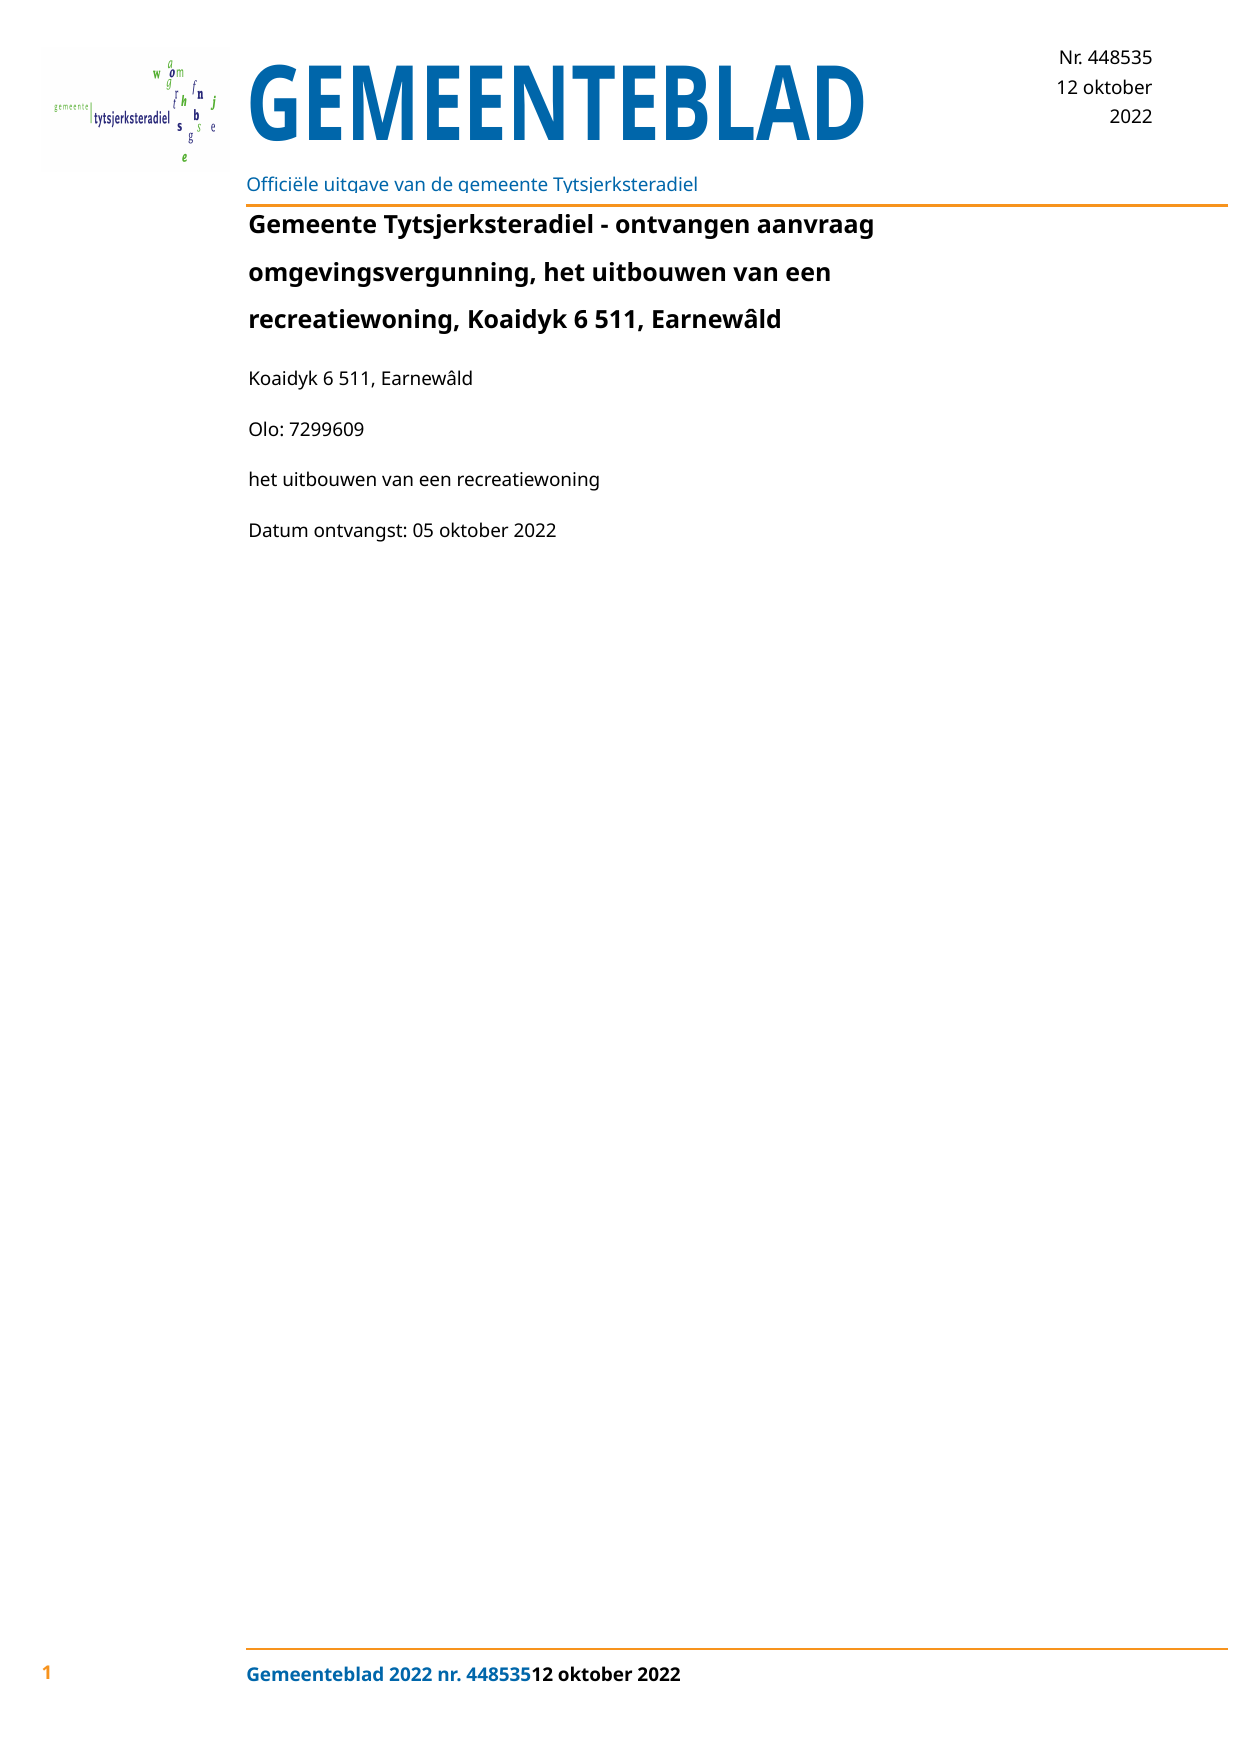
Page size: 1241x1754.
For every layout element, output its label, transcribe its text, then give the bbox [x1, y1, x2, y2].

text het uitbouwen van een recreatiewoning [248, 466, 1152, 492]
text Datum ontvangst: 05 oktober 2022 [248, 517, 1152, 542]
text Koaidyk 6 511, Earnewâld [248, 366, 1152, 391]
text Olo: 7299609 [248, 416, 1152, 442]
text Gemeente Tytsjerksteradiel - ontvangen aanvraag omgevingsvergunning, het uitbouwen van een recreatiewoning, Koaidyk 6 511, Earnewâld [248, 207, 1152, 336]
picture [41, 47, 231, 172]
